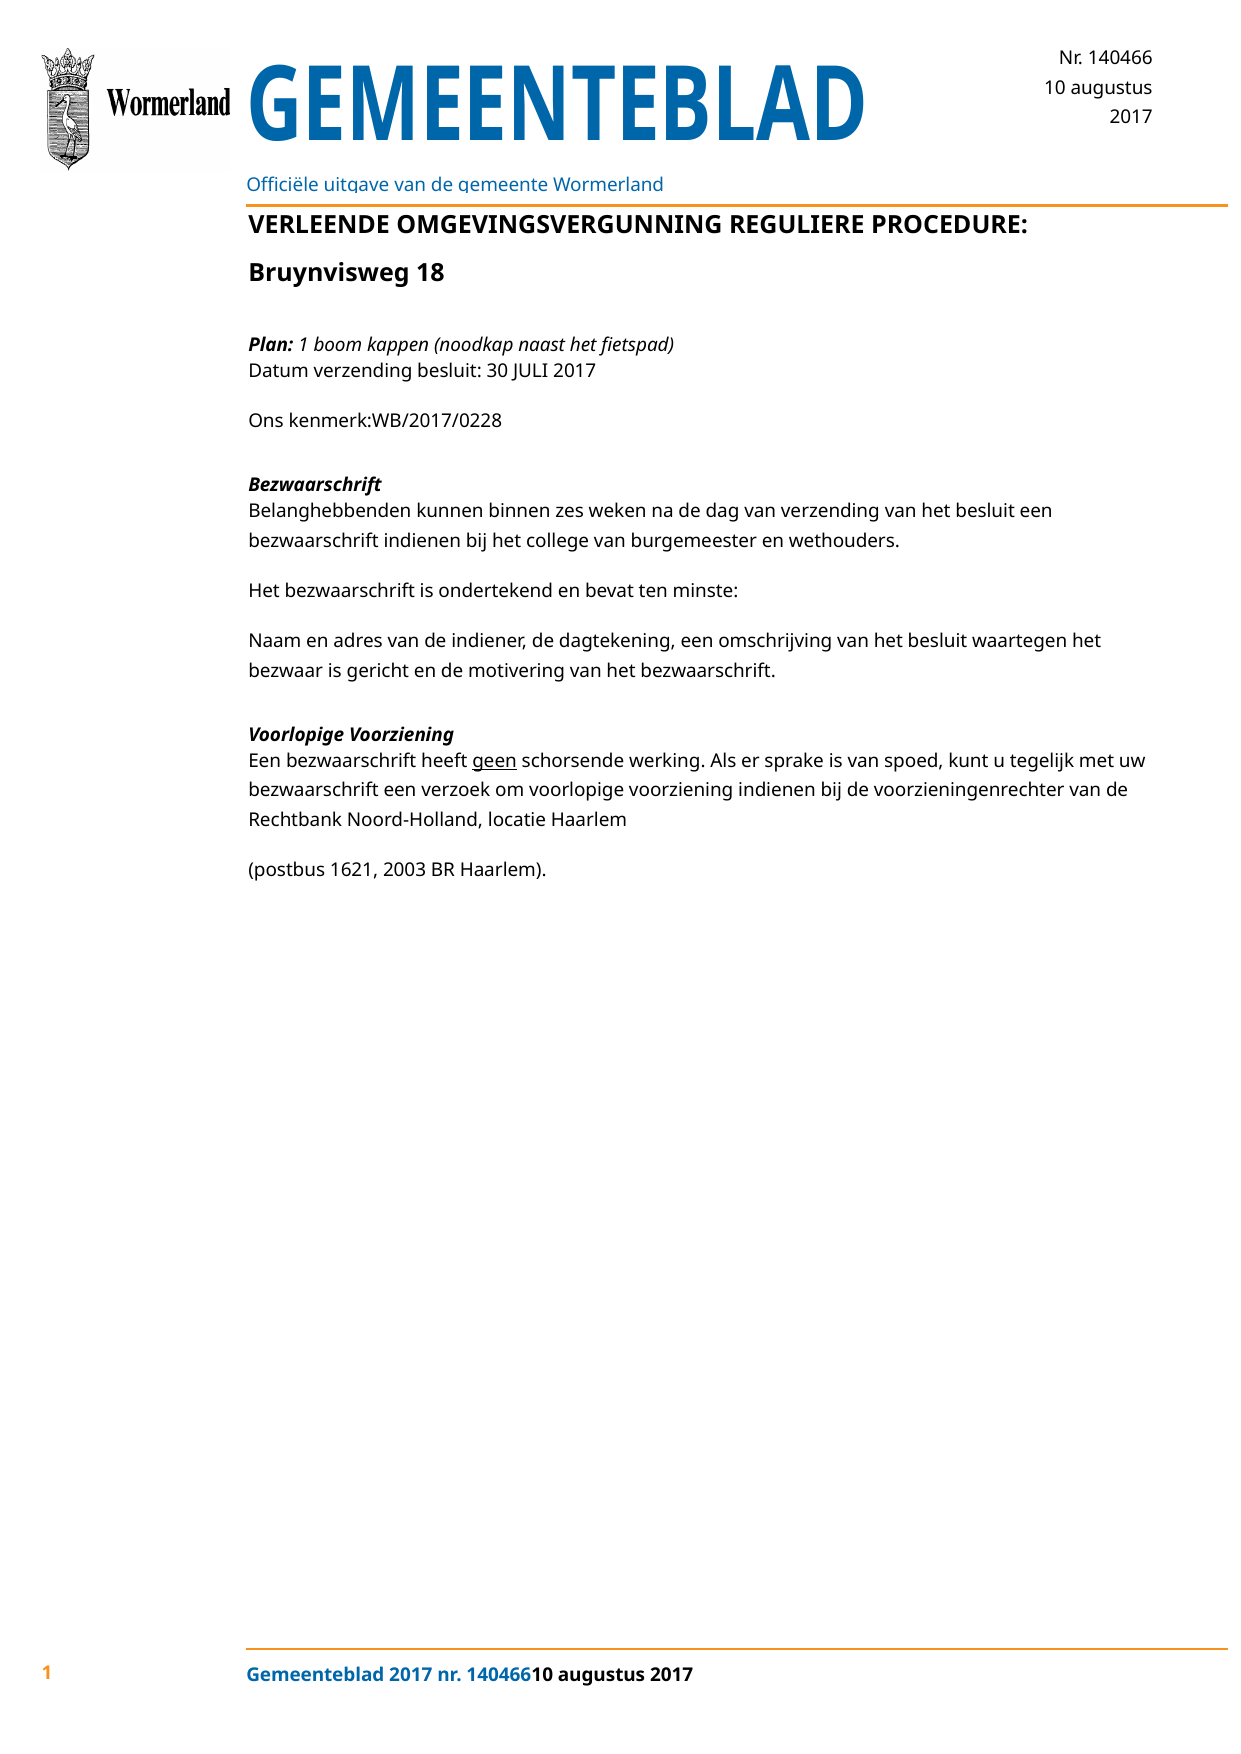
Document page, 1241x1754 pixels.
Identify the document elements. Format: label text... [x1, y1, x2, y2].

text Datum verzending besluit: 30 JULI 2017 [248, 357, 1152, 383]
text Ons kenmerk:WB/2017/0228 [248, 408, 1152, 433]
text VERLEENDE OMGEVINGSVERGUNNING REGULIERE PROCEDURE: Bruynvisweg 18 [248, 207, 1152, 288]
text Het bezwaarschrift is ondertekend en bevat ten minste: [248, 577, 1152, 603]
text Naam en adres van de indiener, de dagtekening, een omschrijving van het besluit waartegen het bezwaar is gericht en de motivering van het bezwaarschrift. [248, 628, 1152, 683]
text (postbus 1621, 2003 BR Haarlem). [248, 857, 1152, 882]
text Een bezwaarschrift heeft geen schorsende werking. Als er sprake is van spoed, kunt u tegelijk met uw bezwaarschrift een verzoek om voorlopige voorziening indienen bij de voorzieningenrechter van de Rechtbank Noord-Holland, locatie Haarlem [248, 747, 1152, 832]
picture [41, 47, 231, 172]
text Belanghebbenden kunnen binnen zes weken na de dag van verzending van het besluit een bezwaarschrift indienen bij het college van burgemeester en wethouders. [248, 497, 1152, 553]
text Plan: 1 boom kappen (noodkap naast het fietspad) [248, 331, 1152, 357]
text Bezwaarschrift [248, 472, 1152, 497]
text Voorlopige Voorziening [248, 721, 1152, 747]
